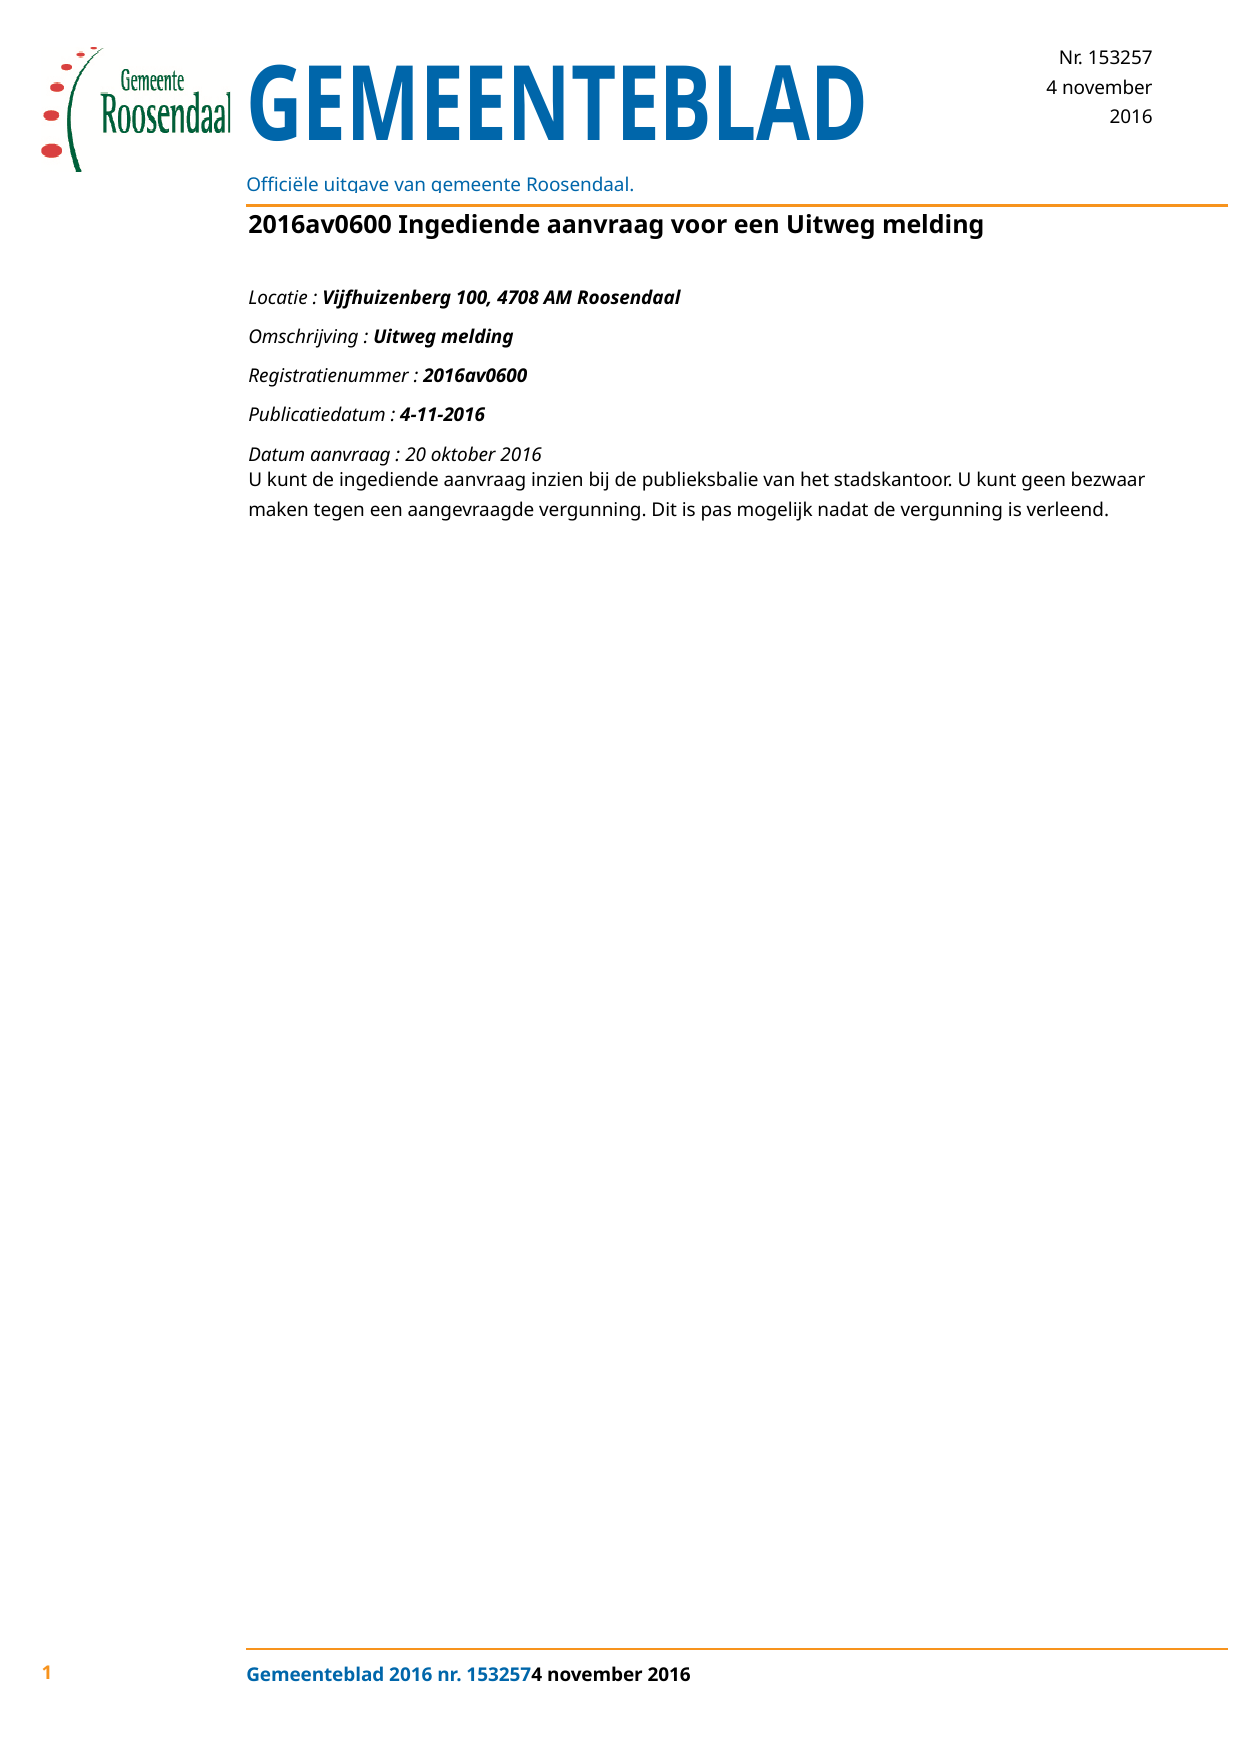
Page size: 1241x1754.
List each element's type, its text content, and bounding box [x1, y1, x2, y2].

text U kunt de ingediende aanvraag inzien bij de publieksbalie van het stadskantoor. U kunt geen bezwaar maken tegen een aangevraagde vergunning. Dit is pas mogelijk nadat de vergunning is verleend. [248, 467, 1152, 522]
text 2016av0600 Ingediende aanvraag voor een Uitweg melding [248, 207, 1152, 241]
text Datum aanvraag : 20 oktober 2016 [248, 441, 1152, 467]
text Publicatiedatum : 4-11-2016 [248, 402, 1152, 427]
picture [41, 47, 231, 172]
text Omschrijving : Uitweg melding [248, 323, 1152, 349]
text Locatie : Vijfhuizenberg 100, 4708 AM Roosendaal [248, 284, 1152, 309]
text Registratienummer : 2016av0600 [248, 362, 1152, 388]
